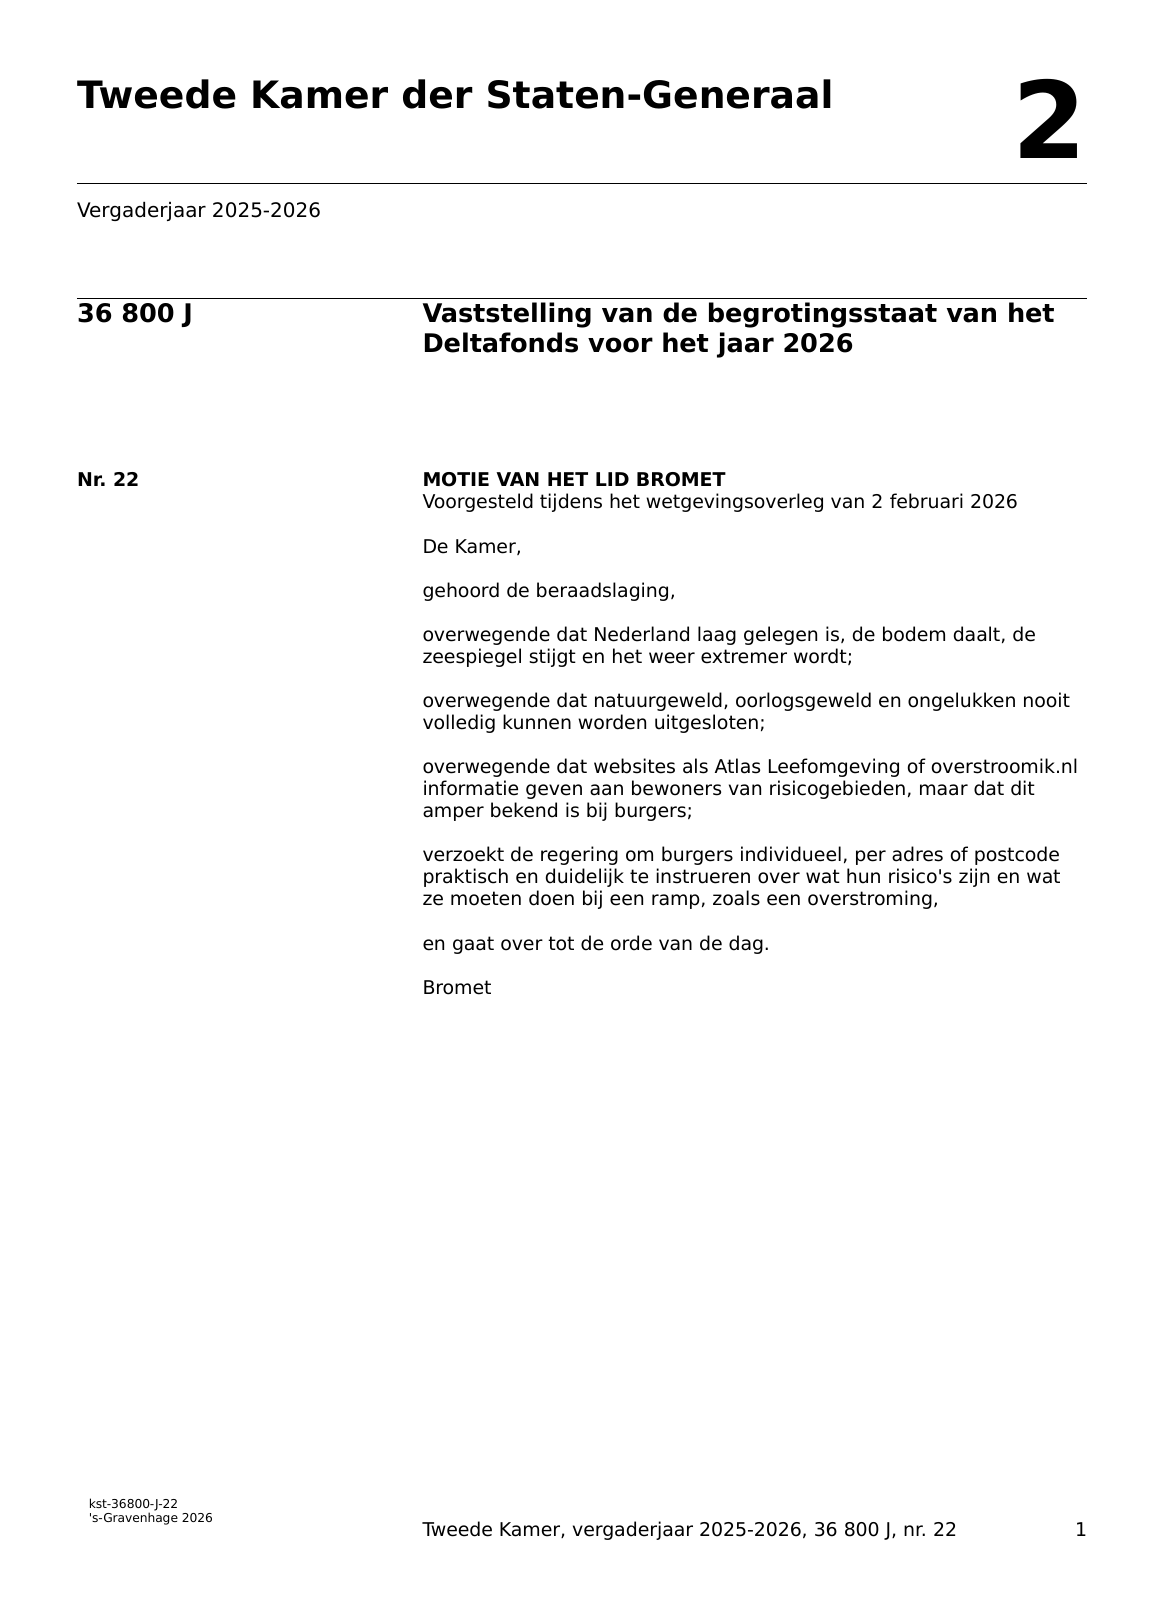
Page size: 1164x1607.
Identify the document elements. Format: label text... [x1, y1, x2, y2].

text overwegende dat websites als Atlas Leefomgeving of overstroomik.nl informatie geven aan bewoners van risicogebieden, maar dat dit amper bekend is bij burgers; [422, 756, 1087, 822]
text overwegende dat Nederland laag gelegen is, de bodem daalt, de zeespiegel stijgt en het weer extremer wordt; [422, 624, 1087, 668]
table_header 2 [886, 59, 1087, 183]
text verzoekt de regering om burgers individueel, per adres of postcode praktisch en duidelijk te instrueren over wat hun risico's zijn en wat ze moeten doen bij een ramp, zoals een overstroming, [422, 844, 1087, 910]
text gehoord de beraadslaging, [422, 580, 1087, 602]
text overwegende dat natuurgeweld, oorlogsgeweld en ongelukken nooit volledig kunnen worden uitgesloten; [422, 690, 1087, 734]
text Bromet [422, 977, 1087, 998]
text en gaat over tot de orde van de dag. [422, 932, 1087, 954]
text 's-Gravenhage 2026 [88, 1511, 323, 1525]
text kst-36800-J-22 [88, 1497, 323, 1511]
subtitle 36 800 J Vaststelling van de begrotingsstaat van het Deltafonds voor het jaar 2026 [77, 299, 1087, 358]
table_cell Vergaderjaar 2025-2026 [77, 184, 1087, 298]
text Voorgesteld tijdens het wetgevingsoverleg van 2 februari 2026 [422, 491, 1087, 513]
subtitle Nr. 22 MOTIE VAN HET LID BROMET [77, 469, 1087, 491]
text De Kamer, [422, 536, 1087, 557]
table_header Tweede Kamer der Staten-Generaal [77, 59, 886, 183]
